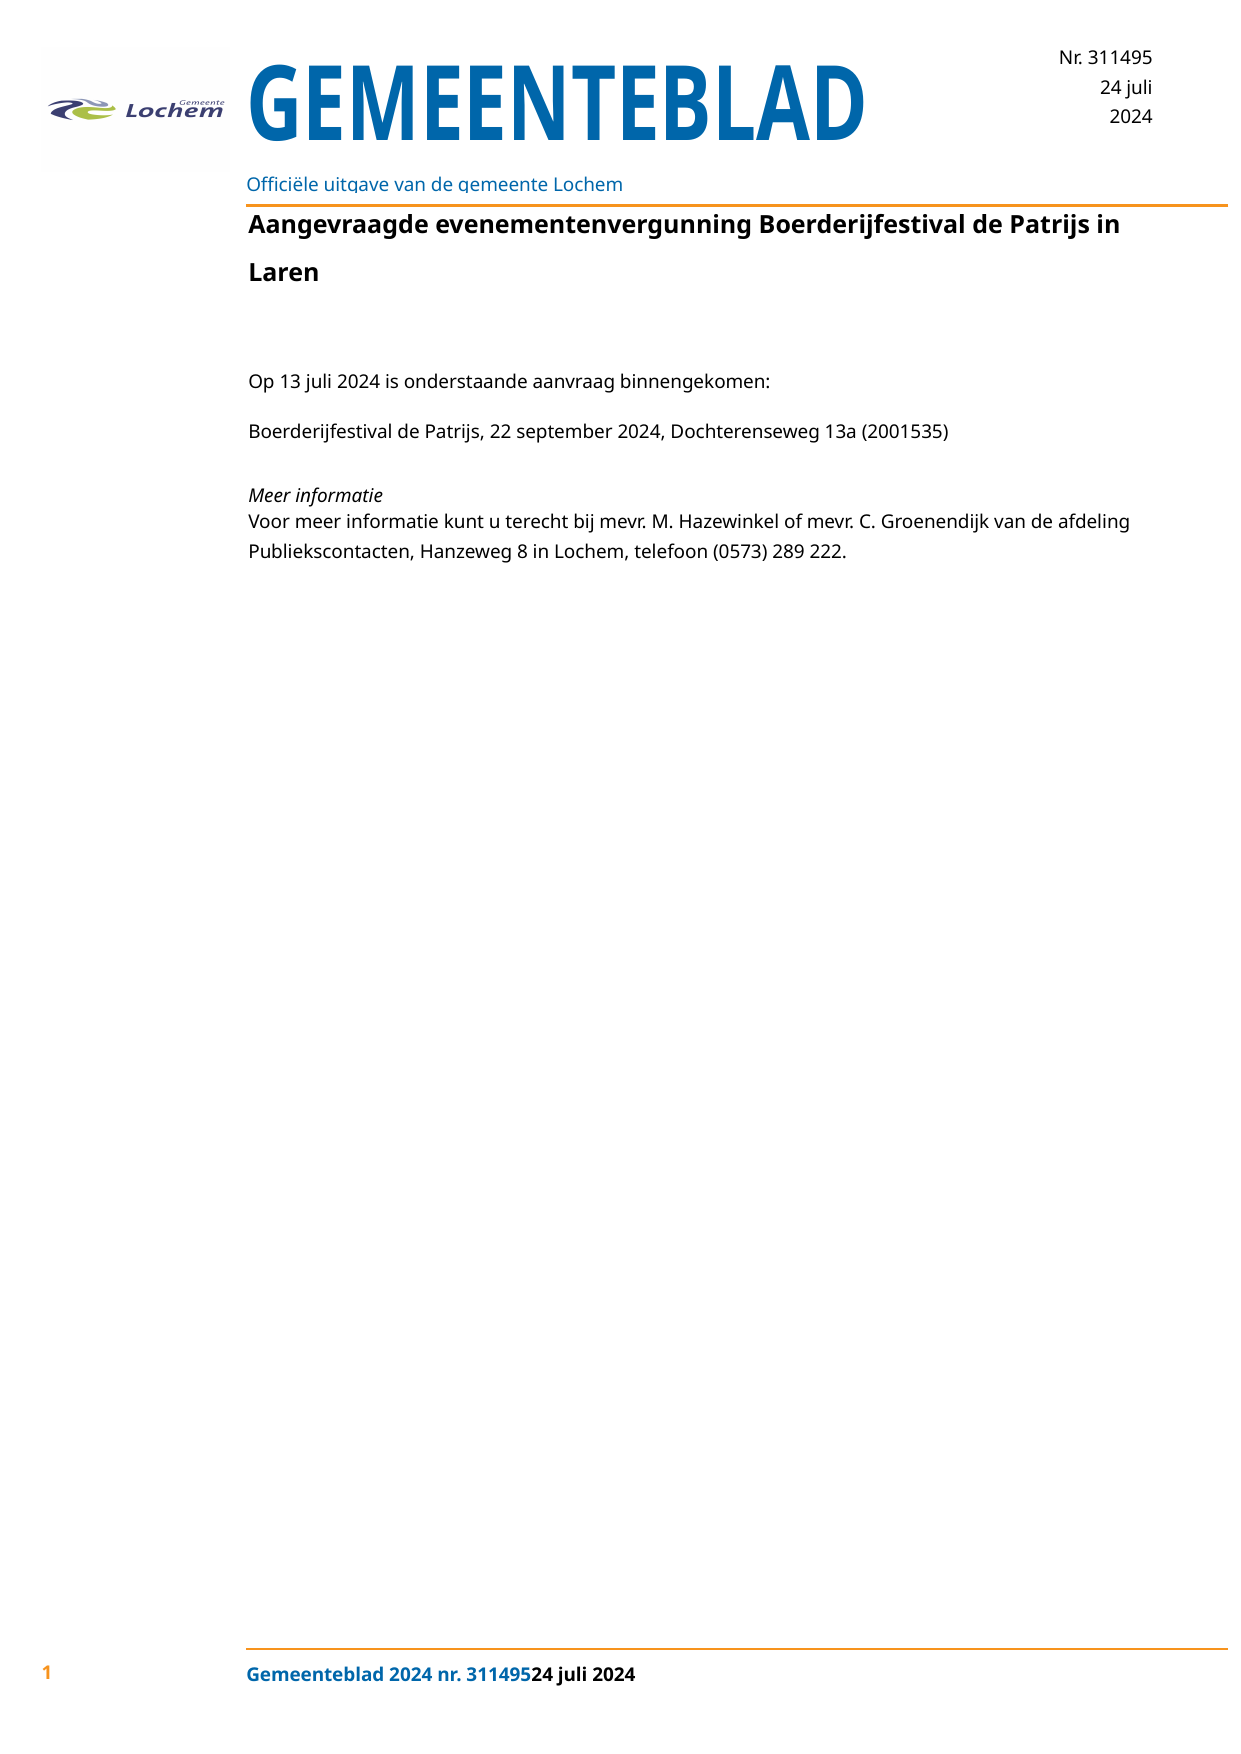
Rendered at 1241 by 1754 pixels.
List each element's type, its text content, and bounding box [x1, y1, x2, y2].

text Voor meer informatie kunt u terecht bij mevr. M. Hazewinkel of mevr. C. Groenendijk van de afdeling Publiekscontacten, Hanzeweg 8 in Lochem, telefoon (0573) 289 222. [248, 508, 1152, 564]
picture [41, 47, 231, 172]
text Aangevraagde evenementenvergunning Boerderijfestival de Patrijs in Laren [248, 207, 1152, 288]
text Op 13 juli 2024 is onderstaande aanvraag binnengekomen: [248, 368, 1152, 394]
text Meer informatie [248, 483, 1152, 508]
text Boerderijfestival de Patrijs, 22 september 2024, Dochterenseweg 13a (2001535) [248, 419, 1152, 444]
